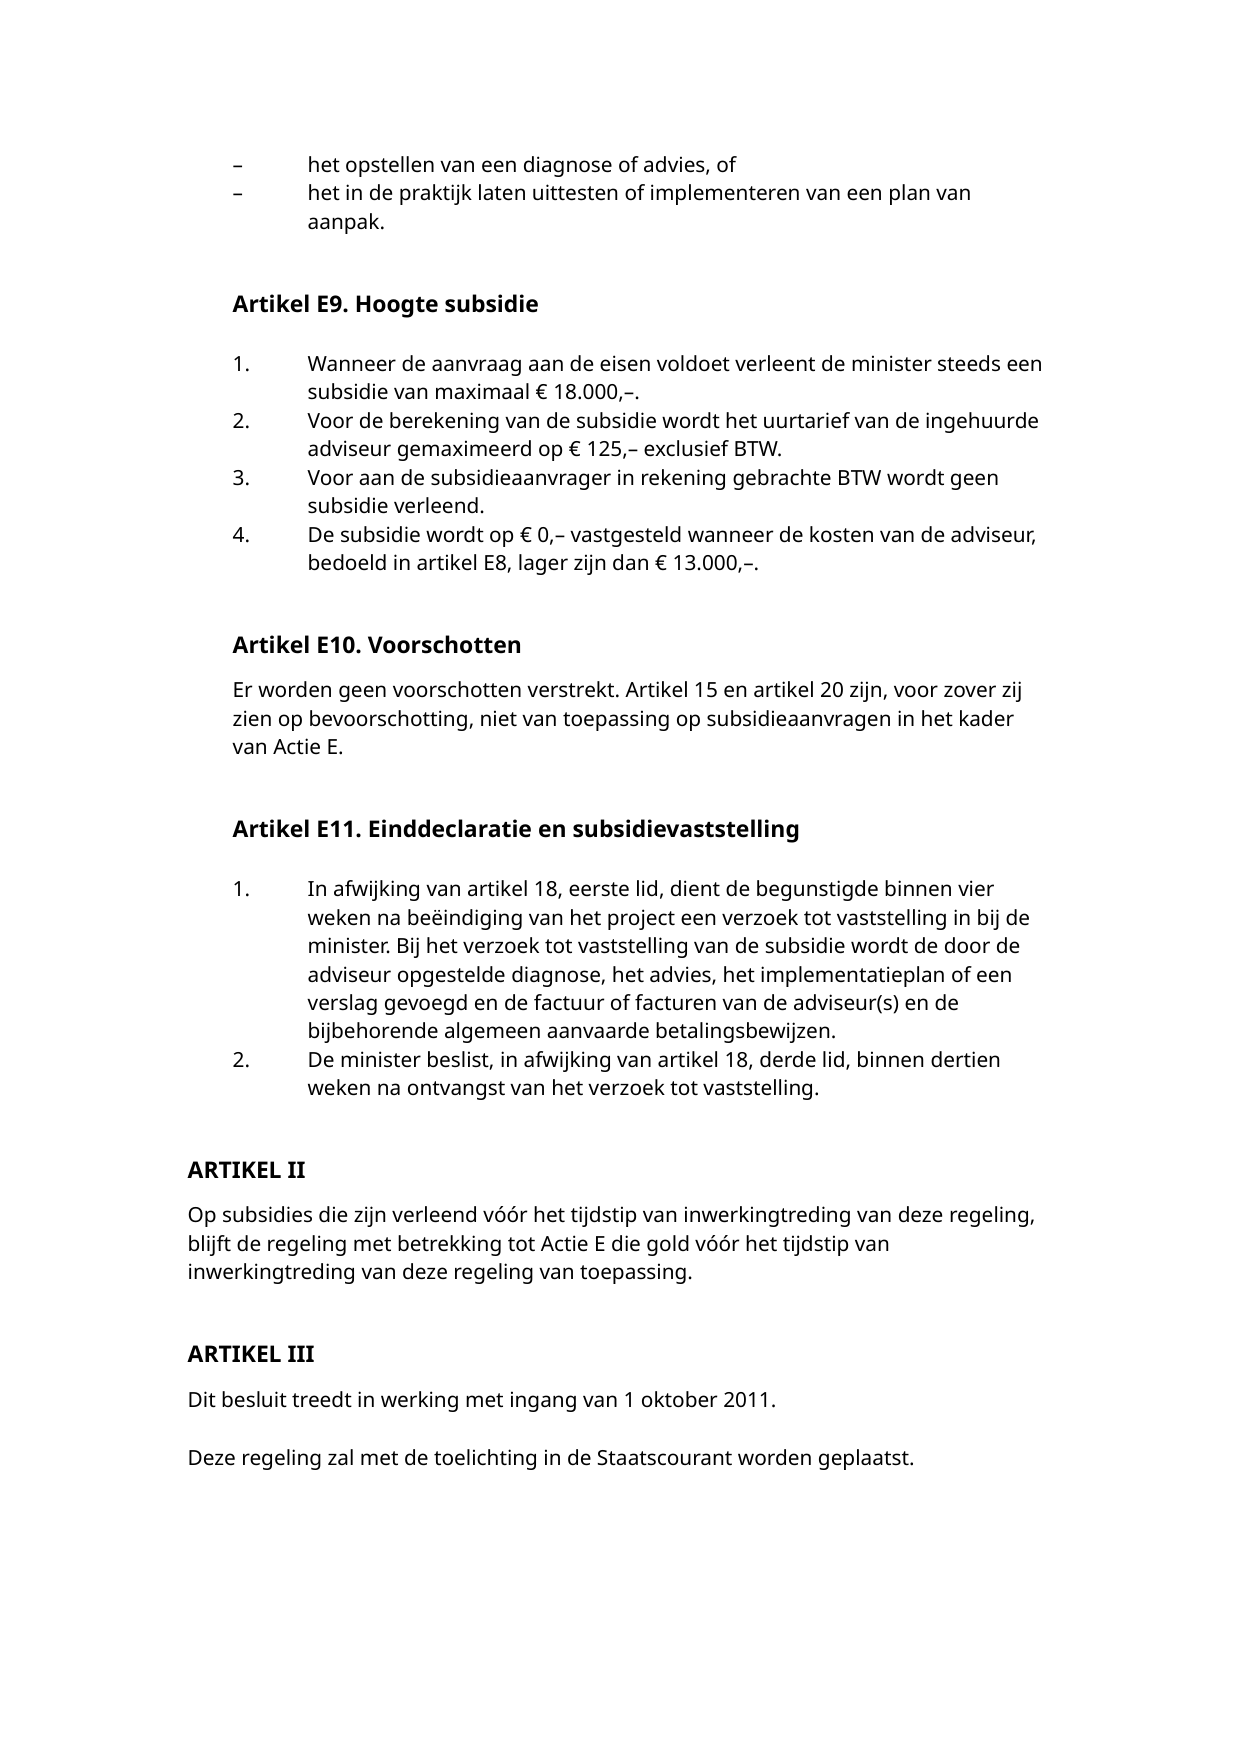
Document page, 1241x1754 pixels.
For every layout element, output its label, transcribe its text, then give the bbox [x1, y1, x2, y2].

list Voor de berekening van de subsidie wordt het uurtarief van de ingehuurde adviseur gemaximeerd op € 125,– exclusief BTW. [232, 406, 1053, 463]
list het opstellen van een diagnose of advies, of [232, 150, 1053, 178]
list Wanneer de aanvraag aan de eisen voldoet verleent de minister steeds een subsidie van maximaal € 18.000,–. [232, 349, 1053, 406]
subtitle ARTIKEL II [187, 1154, 1053, 1186]
text Er worden geen voorschotten verstrekt. Artikel 15 en artikel 20 zijn, voor zover zij zien op bevoorschotting, niet van toepassing op subsidieaanvragen in het kader van Actie E. [232, 675, 1053, 761]
subtitle Artikel E11. Einddeclaratie en subsidievaststelling [232, 813, 1053, 844]
subtitle Artikel E10. Voorschotten [232, 629, 1053, 660]
list In afwijking van artikel 18, eerste lid, dient de begunstigde binnen vier weken na beëindiging van het project een verzoek tot vaststelling in bij de minister. Bij het verzoek tot vaststelling van de subsidie wordt de door de adviseur opgestelde diagnose, het advies, het implementatieplan of een verslag gevoegd en de factuur of facturen van de adviseur(s) en de bijbehorende algemeen aanvaarde betalingsbewijzen. [232, 874, 1053, 1045]
list Voor aan de subsidieaanvrager in rekening gebrachte BTW wordt geen subsidie verleend. [232, 463, 1053, 520]
list De minister beslist, in afwijking van artikel 18, derde lid, binnen dertien weken na ontvangst van het verzoek tot vaststelling. [232, 1045, 1053, 1102]
subtitle ARTIKEL III [187, 1338, 1053, 1370]
text Op subsidies die zijn verleend vóór het tijdstip van inwerkingtreding van deze regeling, blijft de regeling met betrekking tot Actie E die gold vóór het tijdstip van inwerkingtreding van deze regeling van toepassing. [187, 1201, 1053, 1286]
text Deze regeling zal met de toelichting in de Staatscourant worden geplaatst. [187, 1443, 1053, 1472]
text Dit besluit treedt in werking met ingang van 1 oktober 2011. [187, 1385, 1053, 1413]
list De subsidie wordt op € 0,– vastgesteld wanneer de kosten van de adviseur, bedoeld in artikel E8, lager zijn dan € 13.000,–. [232, 520, 1053, 577]
list het in de praktijk laten uittesten of implementeren van een plan van aanpak. [232, 178, 1053, 235]
subtitle Artikel E9. Hoogte subsidie [232, 288, 1053, 319]
